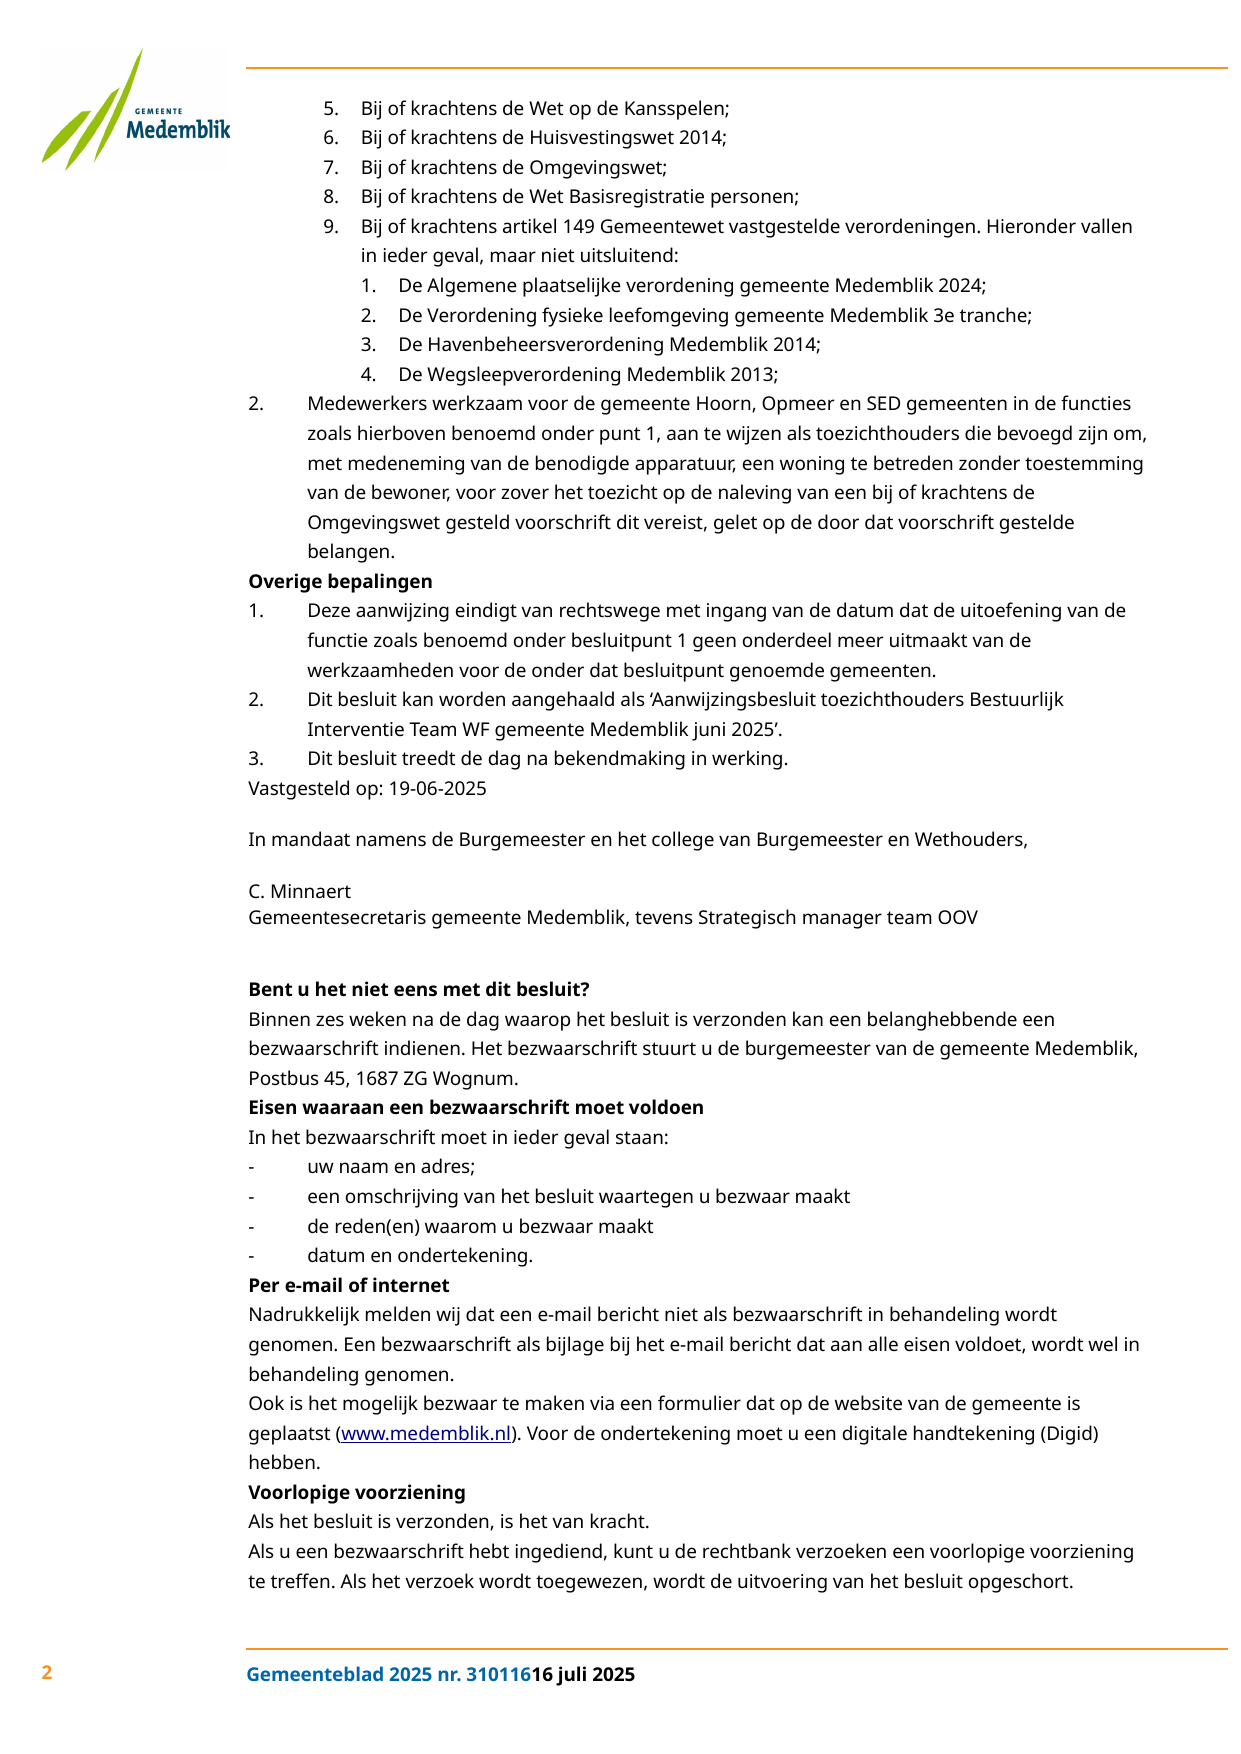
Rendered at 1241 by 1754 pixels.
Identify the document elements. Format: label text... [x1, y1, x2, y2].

list Bij of krachtens de Huisvestingswet 2014; [323, 124, 1152, 150]
list De Wegsleepverordening Medemblik 2013; [361, 361, 1152, 387]
text Nadrukkelijk melden wij dat een e-mail bericht niet als bezwaarschrift in behandeling wordt genomen. Een bezwaarschrift als bijlage bij het e-mail bericht dat aan alle eisen voldoet, wordt wel in behandeling genomen. [248, 1302, 1152, 1386]
list de reden(en) waarom u bezwaar maakt [248, 1213, 1152, 1238]
list De Havenbeheersverordening Medemblik 2014; [361, 331, 1152, 357]
picture [41, 47, 231, 172]
list Deze aanwijzing eindigt van rechtswege met ingang van de datum dat de uitoefening van de functie zoals benoemd onder besluitpunt 1 geen onderdeel meer uitmaakt van de werkzaamheden voor de onder dat besluitpunt genoemde gemeenten. [248, 598, 1152, 683]
list Bij of krachtens de Wet Basisregistratie personen; [323, 183, 1152, 209]
text Binnen zes weken na de dag waarop het besluit is verzonden kan een belanghebbende een bezwaarschrift indienen. Het bezwaarschrift stuurt u de burgemeester van de gemeente Medemblik, Postbus 45, 1687 ZG Wognum. [248, 1006, 1152, 1091]
list Bij of krachtens artikel 149 Gemeentewet vastgestelde verordeningen. Hieronder vallen in ieder geval, maar niet uitsluitend: [323, 213, 1152, 268]
text Vastgesteld op: 19-06-2025 [248, 775, 1152, 801]
list Bij of krachtens de Wet op de Kansspelen; [323, 95, 1152, 121]
list Bij of krachtens de Omgevingswet; [323, 154, 1152, 180]
list Dit besluit treedt de dag na bekendmaking in werking. [248, 746, 1152, 771]
text Als u een bezwaarschrift hebt ingediend, kunt u de rechtbank verzoeken een voorlopige voorziening te treffen. Als het verzoek wordt toegewezen, wordt de uitvoering van het besluit opgeschort. [248, 1538, 1152, 1593]
list datum en ondertekening. [248, 1242, 1152, 1268]
text Eisen waaraan een bezwaarschrift moet voldoen [248, 1094, 1152, 1120]
list De Verordening fysieke leefomgeving gemeente Medemblik 3e tranche; [361, 302, 1152, 328]
text Overige bepalingen [248, 568, 1152, 594]
text Per e-mail of internet [248, 1272, 1152, 1298]
text In het bezwaarschrift moet in ieder geval staan: [248, 1124, 1152, 1150]
list een omschrijving van het besluit waartegen u bezwaar maakt [248, 1183, 1152, 1209]
list Dit besluit kan worden aangehaald als ‘Aanwijzingsbesluit toezichthouders Bestuurlijk Interventie Team WF gemeente Medemblik juni 2025’. [248, 686, 1152, 742]
list De Algemene plaatselijke verordening gemeente Medemblik 2024; [361, 272, 1152, 298]
text In mandaat namens de Burgemeester en het college van Burgemeester en Wethouders, [248, 827, 1152, 852]
list uw naam en adres; [248, 1154, 1152, 1179]
text Ook is het mogelijk bezwaar te maken via een formulier dat op de website van de gemeente is geplaatst (www.medemblik.nl). Voor de ondertekening moet u een digitale handtekening (Digid) hebben. [248, 1390, 1152, 1475]
text Als het besluit is verzonden, is het van kracht. [248, 1509, 1152, 1534]
text Voorlopige voorziening [248, 1479, 1152, 1505]
text Gemeentesecretaris gemeente Medemblik, tevens Strategisch manager team OOV [248, 904, 1152, 929]
list Medewerkers werkzaam voor de gemeente Hoorn, Opmeer en SED gemeenten in de functies zoals hierboven benoemd onder punt 1, aan te wijzen als toezichthouders die bevoegd zijn om, met medeneming van de benodigde apparatuur, een woning te betreden zonder toestemming van de bewoner, voor zover het toezicht op de naleving van een bij of krachtens de Omgevingswet gesteld voorschrift dit vereist, gelet op de door dat voorschrift gestelde belangen. [248, 391, 1152, 564]
text Bent u het niet eens met dit besluit? [248, 976, 1152, 1002]
text C. Minnaert [248, 878, 1152, 904]
